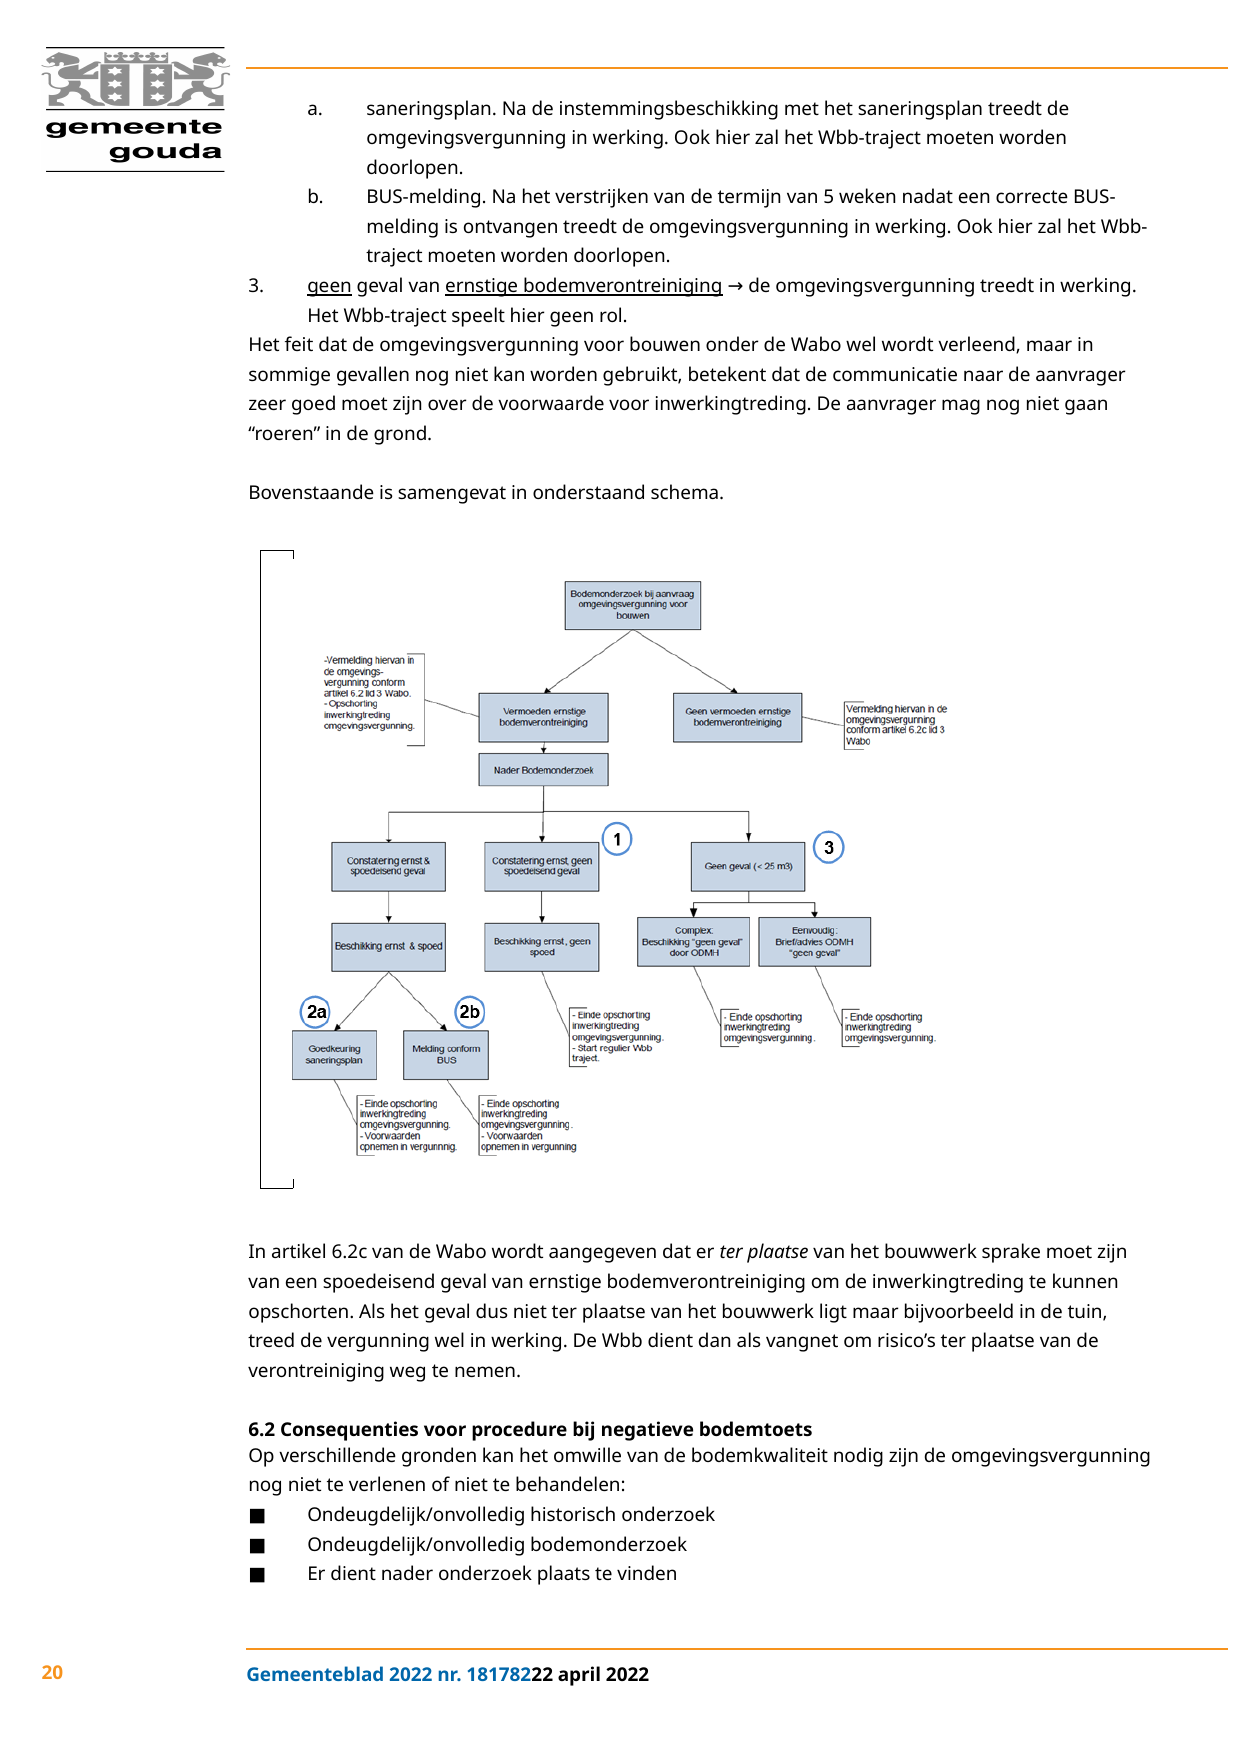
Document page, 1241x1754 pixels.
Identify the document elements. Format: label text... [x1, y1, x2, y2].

text Bovenstaande is samengevat in onderstaand schema. [248, 479, 1152, 505]
text 6.2 Consequenties voor procedure bij negatieve bodemtoets [248, 1416, 1152, 1442]
text Op verschillende gronden kan het omwille van de bodemkwaliteit nodig zijn de omgevingsvergunning nog niet te verlenen of niet te behandelen: [248, 1442, 1152, 1497]
list BUS-melding. Na het verstrijken van de termijn van 5 weken nadat een correcte BUS-melding is ontvangen treedt de omgevingsvergunning in werking. Ook hier zal het Wbb-traject moeten worden doorlopen. [307, 183, 1152, 268]
picture [268, 559, 978, 1179]
list Ondeugdelijk/onvolledig historisch onderzoek [248, 1501, 1152, 1527]
list saneringsplan. Na de instemmingsbeschikking met het saneringsplan treedt de omgevingsvergunning in werking. Ook hier zal het Wbb-traject moeten worden doorlopen. [307, 95, 1152, 180]
list Er dient nader onderzoek plaats te vinden [248, 1560, 1152, 1586]
list geen geval van ernstige bodemverontreiniging → de omgevingsvergunning treedt in werking. Het Wbb-traject speelt hier geen rol. [248, 272, 1152, 328]
text Het feit dat de omgevingsvergunning voor bouwen onder de Wabo wel wordt verleend, maar in sommige gevallen nog niet kan worden gebruikt, betekent dat de communicatie naar de aanvrager zeer goed moet zijn over de voorwaarde voor inwerkingtreding. De aanvrager mag nog niet gaan “roeren” in de grond. [248, 331, 1152, 446]
picture [41, 47, 231, 172]
list Ondeugdelijk/onvolledig bodemonderzoek [248, 1531, 1152, 1556]
text In artikel 6.2c van de Wabo wordt aangegeven dat er ter plaatse van het bouwwerk sprake moet zijn van een spoedeisend geval van ernstige bodemverontreiniging om de inwerkingtreding te kunnen opschorten. Als het geval dus niet ter plaatse van het bouwwerk ligt maar bijvoorbeeld in de tuin, treed de vergunning wel in werking. De Wbb dient dan als vangnet om risico’s ter plaatse van de verontreiniging weg te nemen. [248, 1239, 1152, 1383]
